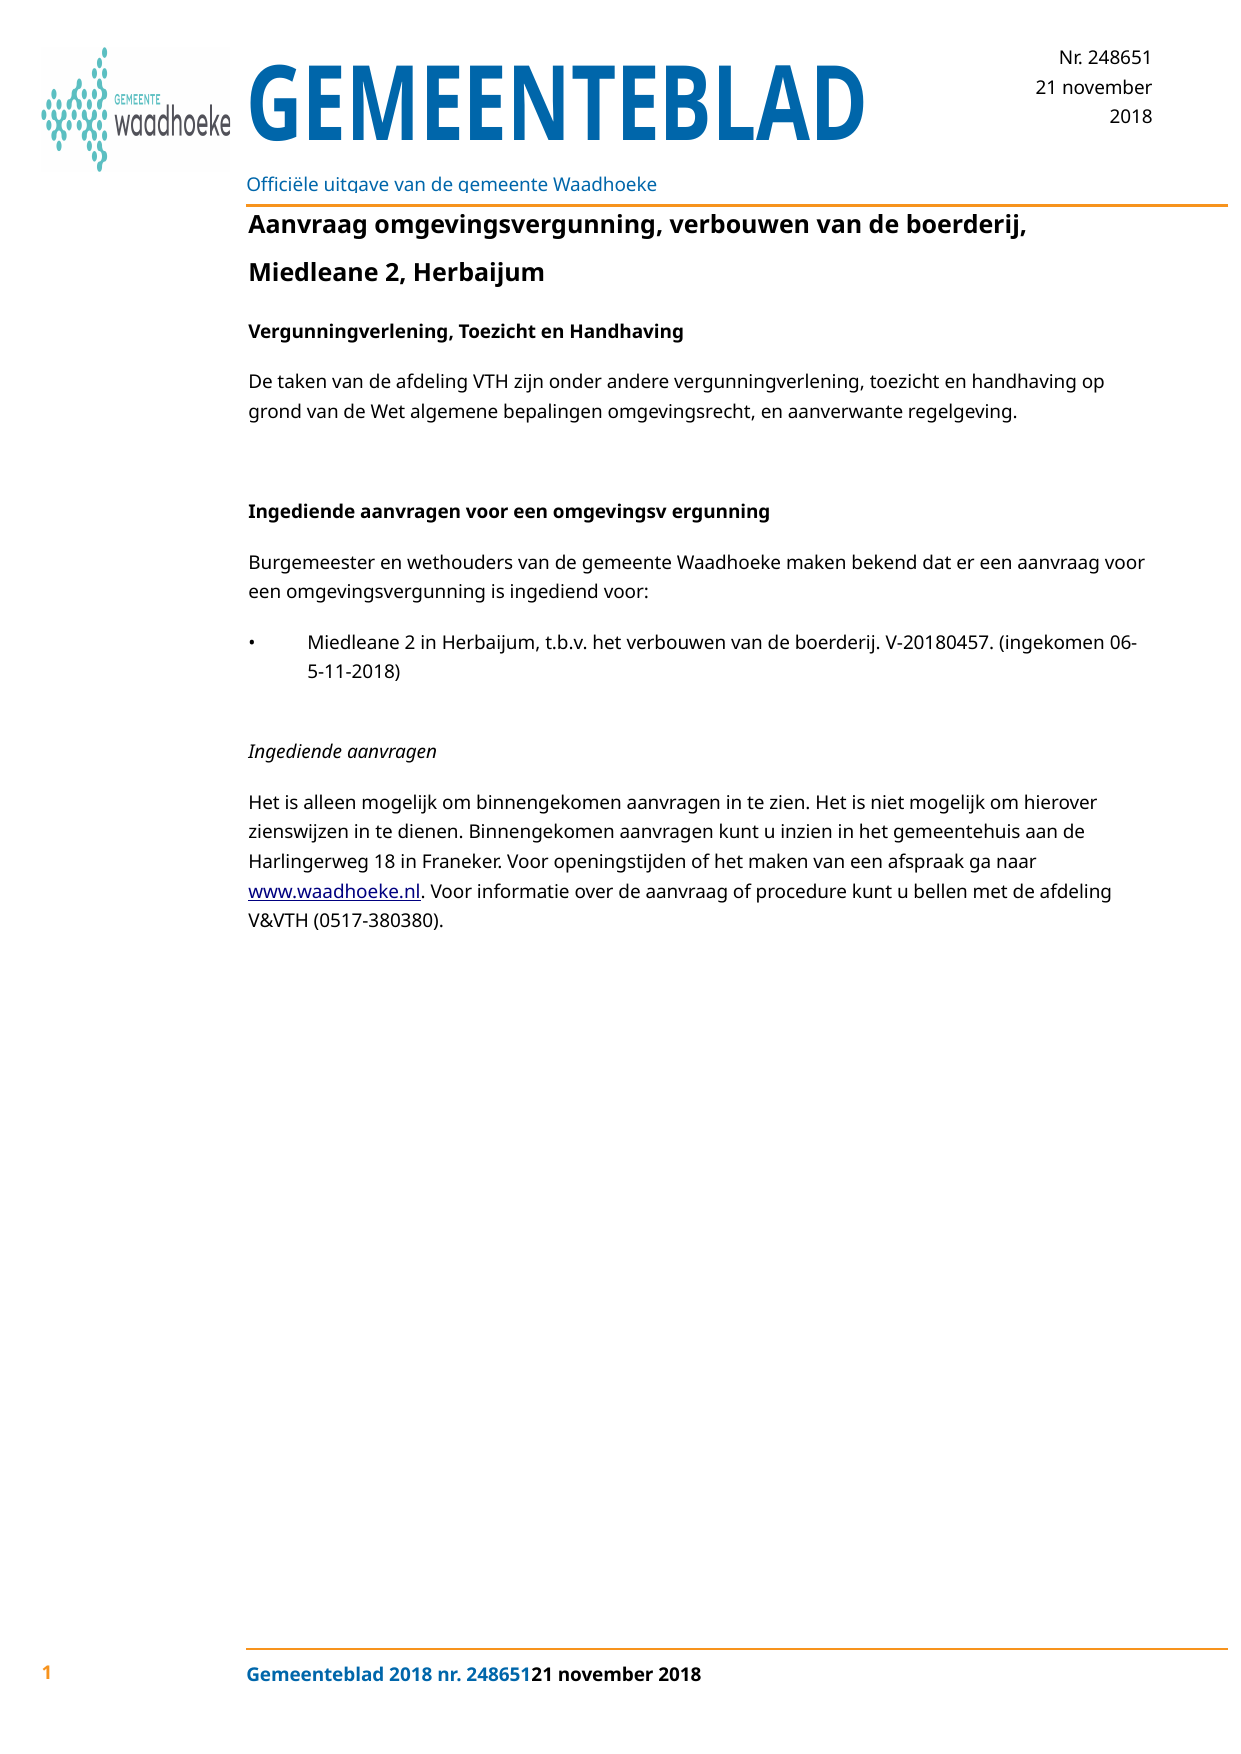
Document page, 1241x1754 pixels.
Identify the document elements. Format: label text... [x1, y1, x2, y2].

text Aanvraag omgevingsvergunning, verbouwen van de boerderij, Miedleane 2, Herbaijum [248, 207, 1152, 288]
text Burgemeester en wethouders van de gemeente Waadhoeke maken bekend dat er een aanvraag voor een omgevingsvergunning is ingediend voor: [248, 549, 1152, 604]
list Miedleane 2 in Herbaijum, t.b.v. het verbouwen van de boerderij. V-20180457. (ingekomen 06-5-11-2018) [248, 629, 1152, 684]
picture [41, 47, 231, 172]
text Ingediende aanvragen voor een omgevingsv ergunning [248, 499, 1152, 524]
text Vergunningverlening, Toezicht en Handhaving [248, 318, 1152, 344]
text Ingediende aanvragen [248, 739, 1152, 764]
text Het is alleen mogelijk om binnengekomen aanvragen in te zien. Het is niet mogelijk om hierover zienswijzen in te dienen. Binnengekomen aanvragen kunt u inzien in het gemeentehuis aan de Harlingerweg 18 in Franeker. Voor openingstijden of het maken van een afspraak ga naar www.waadhoeke.nl. Voor informatie over de aanvraag of procedure kunt u bellen met de afdeling V&VTH (0517-380380). [248, 789, 1152, 933]
text De taken van de afdeling VTH zijn onder andere vergunningverlening, toezicht en handhaving op grond van de Wet algemene bepalingen omgevingsrecht, en aanverwante regelgeving. [248, 368, 1152, 424]
